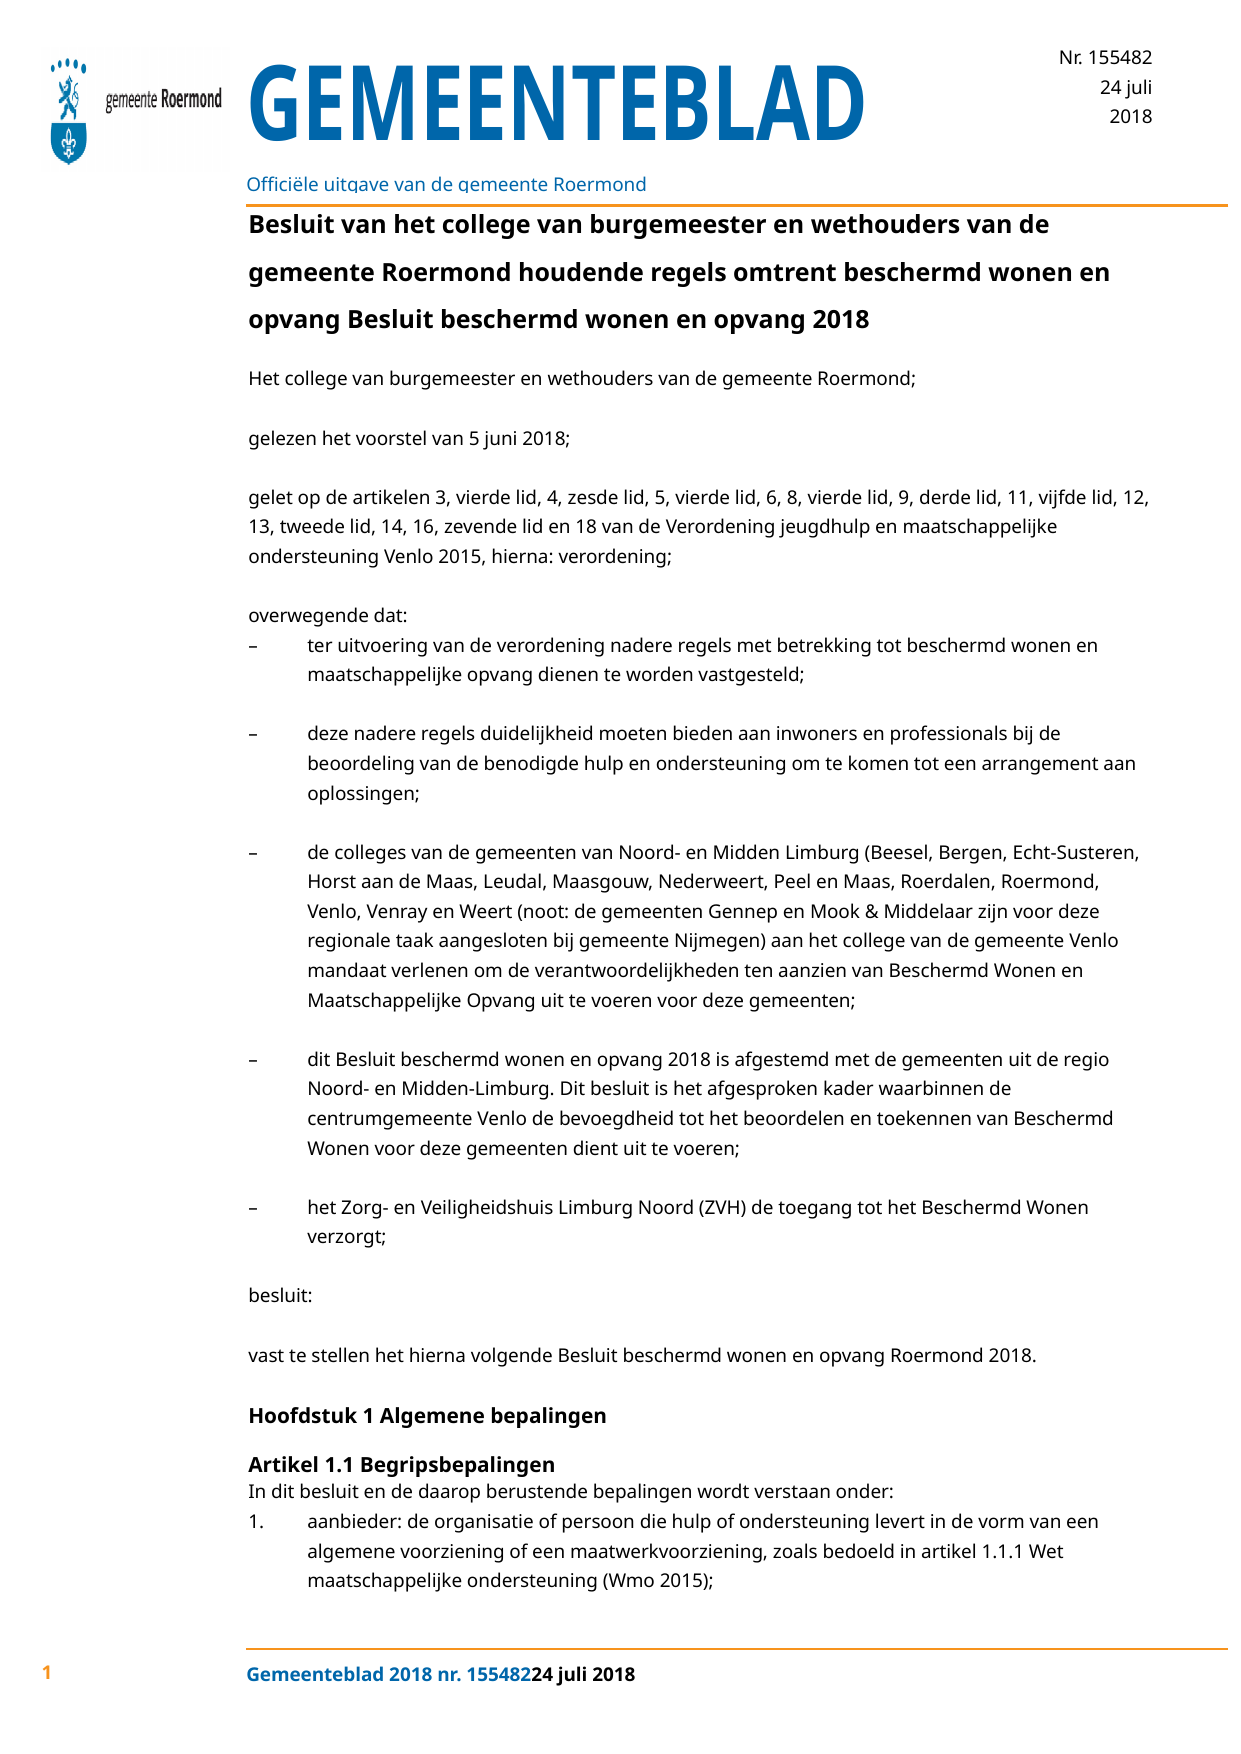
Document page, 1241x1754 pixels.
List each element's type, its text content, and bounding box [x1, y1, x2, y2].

text Hoofdstuk 1 Algemene bepalingen [248, 1401, 1152, 1429]
picture [41, 47, 231, 172]
text overwegende dat: [248, 602, 1152, 628]
text Besluit van het college van burgemeester en wethouders van de gemeente Roermond houdende regels omtrent beschermd wonen en opvang Besluit beschermd wonen en opvang 2018 [248, 207, 1152, 336]
text Het college van burgemeester en wethouders van de gemeente Roermond; [248, 366, 1152, 391]
text vast te stellen het hierna volgende Besluit beschermd wonen en opvang Roermond 2018. [248, 1342, 1152, 1367]
list dit Besluit beschermd wonen en opvang 2018 is afgestemd met de gemeenten uit de regio Noord- en Midden-Limburg. Dit besluit is het afgesproken kader waarbinnen de centrumgemeente Venlo de bevoegdheid tot het beoordelen en toekennen van Beschermd Wonen voor deze gemeenten dient uit te voeren; [248, 1046, 1152, 1160]
list het Zorg- en Veiligheidshuis Limburg Noord (ZVH) de toegang tot het Beschermd Wonen verzorgt; [248, 1194, 1152, 1249]
list aanbieder: de organisatie of persoon die hulp of ondersteuning levert in de vorm van een algemene voorziening of een maatwerkvoorziening, zoals bedoeld in artikel 1.1.1 Wet maatschappelijke ondersteuning (Wmo 2015); [248, 1508, 1152, 1593]
text gelezen het voorstel van 5 juni 2018; [248, 425, 1152, 450]
text Artikel 1.1 Begripsbepalingen [248, 1450, 1152, 1479]
list deze nadere regels duidelijkheid moeten bieden aan inwoners en professionals bij de beoordeling van de benodigde hulp en ondersteuning om te komen tot een arrangement aan oplossingen; [248, 721, 1152, 805]
text gelet op de artikelen 3, vierde lid, 4, zesde lid, 5, vierde lid, 6, 8, vierde lid, 9, derde lid, 11, vijfde lid, 12, 13, tweede lid, 14, 16, zevende lid en 18 van de Verordening jeugdhulp en maatschappelijke ondersteuning Venlo 2015, hierna: verordening; [248, 484, 1152, 569]
list ter uitvoering van de verordening nadere regels met betrekking tot beschermd wonen en maatschappelijke opvang dienen te worden vastgesteld; [248, 632, 1152, 687]
text besluit: [248, 1283, 1152, 1308]
list de colleges van de gemeenten van Noord- en Midden Limburg (Beesel, Bergen, Echt-Susteren, Horst aan de Maas, Leudal, Maasgouw, Nederweert, Peel en Maas, Roerdalen, Roermond, Venlo, Venray en Weert (noot: de gemeenten Gennep en Mook & Middelaar zijn voor deze regionale taak aangesloten bij gemeente Nijmegen) aan het college van de gemeente Venlo mandaat verlenen om de verantwoordelijkheden ten aanzien van Beschermd Wonen en Maatschappelijke Opvang uit te voeren voor deze gemeenten; [248, 839, 1152, 1012]
text In dit besluit en de daarop berustende bepalingen wordt verstaan onder: [248, 1479, 1152, 1504]
